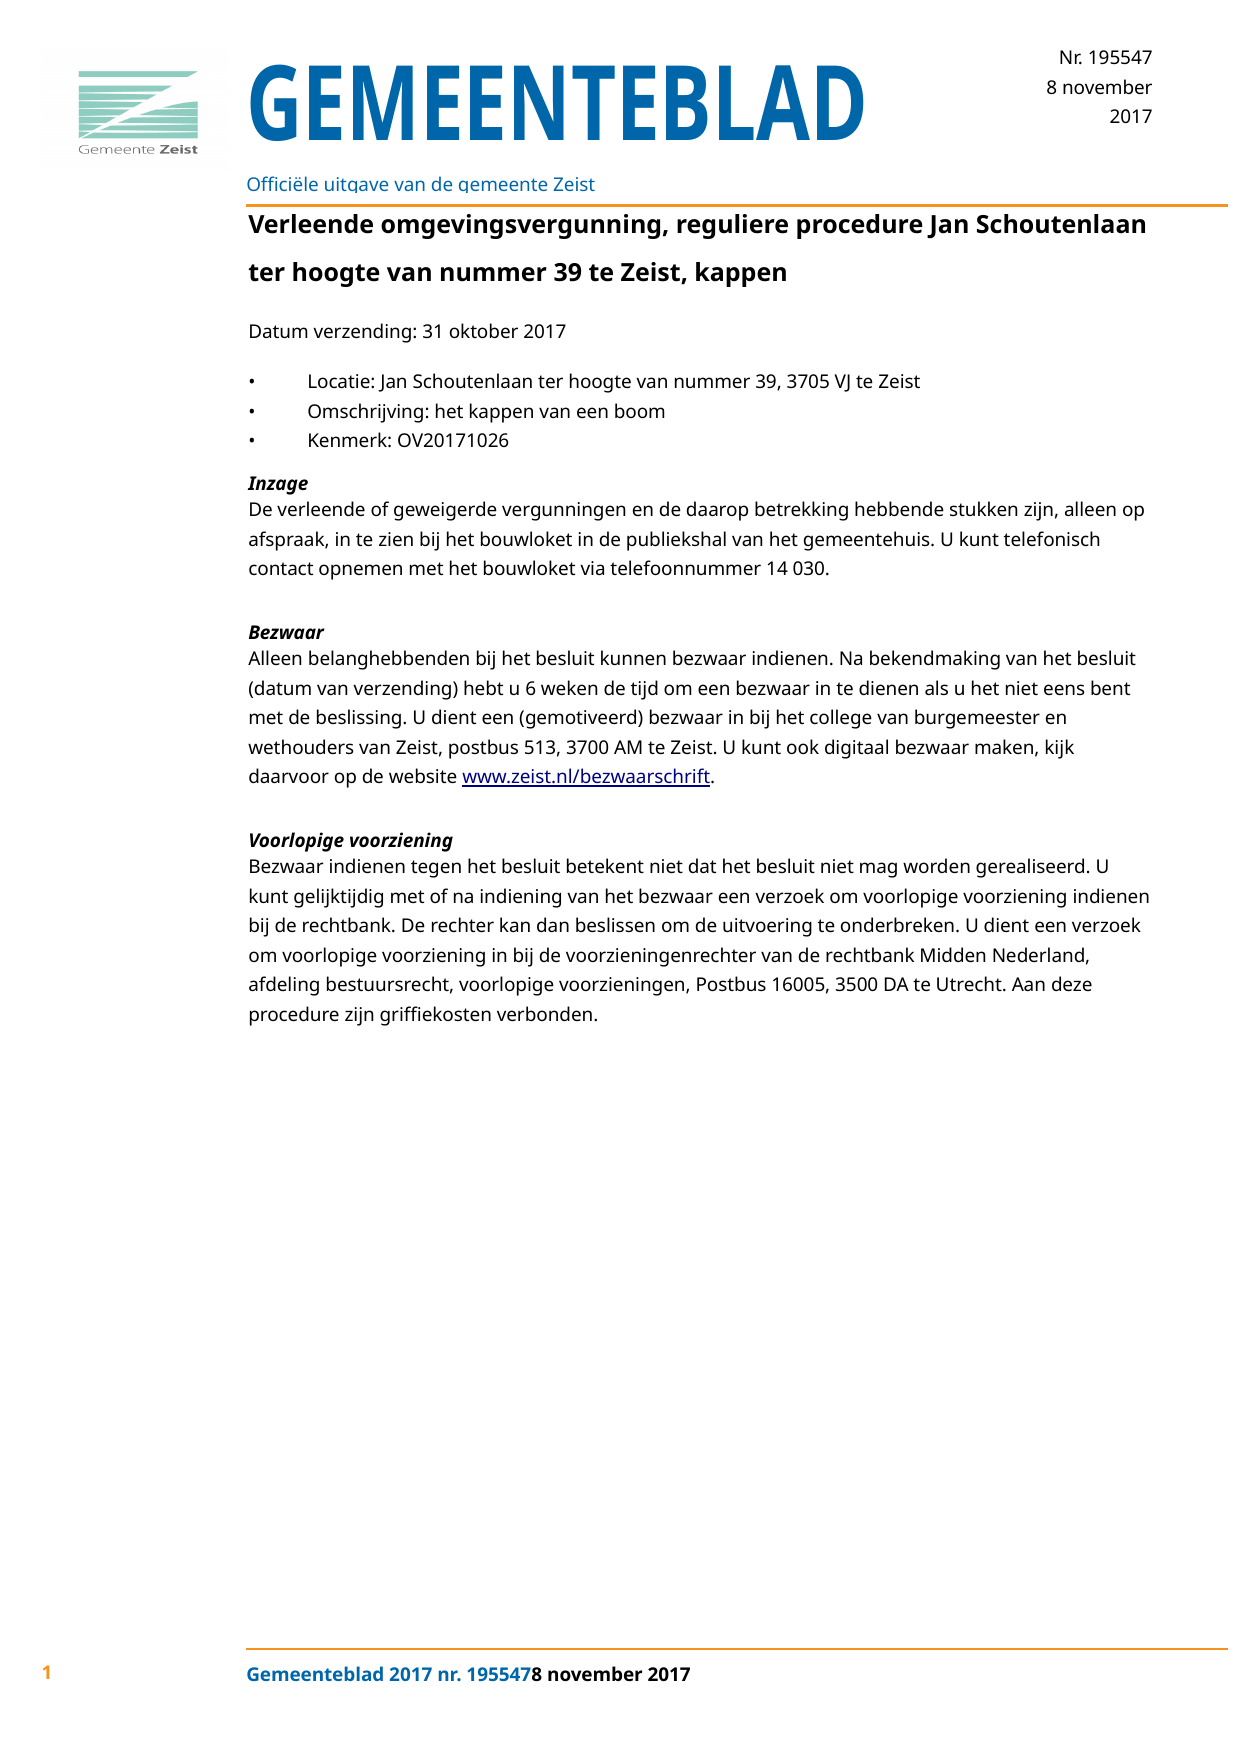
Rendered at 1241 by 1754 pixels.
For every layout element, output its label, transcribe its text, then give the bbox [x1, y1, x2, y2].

list Locatie: Jan Schoutenlaan ter hoogte van nummer 39, 3705 VJ te Zeist [248, 368, 1152, 394]
text Bezwaar indienen tegen het besluit betekent niet dat het besluit niet mag worden gerealiseerd. U kunt gelijktijdig met of na indiening van het bezwaar een verzoek om voorlopige voorziening indienen bij de rechtbank. De rechter kan dan beslissen om de uitvoering te onderbreken. U dient een verzoek om voorlopige voorziening in bij de voorzieningenrechter van de rechtbank Midden Nederland, afdeling bestuursrecht, voorlopige voorzieningen, Postbus 16005, 3500 DA te Utrecht. Aan deze procedure zijn griffiekosten verbonden. [248, 853, 1152, 1027]
picture [41, 47, 231, 172]
list Kenmerk: OV20171026 [248, 427, 1152, 453]
text Verleende omgevingsvergunning, reguliere procedure Jan Schoutenlaan ter hoogte van nummer 39 te Zeist, kappen [248, 207, 1152, 288]
text Voorlopige voorziening [248, 827, 1152, 853]
text Inzage [248, 471, 1152, 496]
text Datum verzending: 31 oktober 2017 [248, 318, 1152, 344]
list Omschrijving: het kappen van een boom [248, 398, 1152, 424]
text De verleende of geweigerde vergunningen en de daarop betrekking hebbende stukken zijn, alleen op afspraak, in te zien bij het bouwloket in de publiekshal van het gemeentehuis. U kunt telefonisch contact opnemen met het bouwloket via telefoonnummer 14 030. [248, 496, 1152, 581]
text Bezwaar [248, 619, 1152, 645]
text Alleen belanghebbenden bij het besluit kunnen bezwaar indienen. Na bekendmaking van het besluit (datum van verzending) hebt u 6 weken de tijd om een bezwaar in te dienen als u het niet eens bent met de beslissing. U dient een (gemotiveerd) bezwaar in bij het college van burgemeester en wethouders van Zeist, postbus 513, 3700 AM te Zeist. U kunt ook digitaal bezwaar maken, kijk daarvoor op de website www.zeist.nl/bezwaarschrift. [248, 645, 1152, 789]
